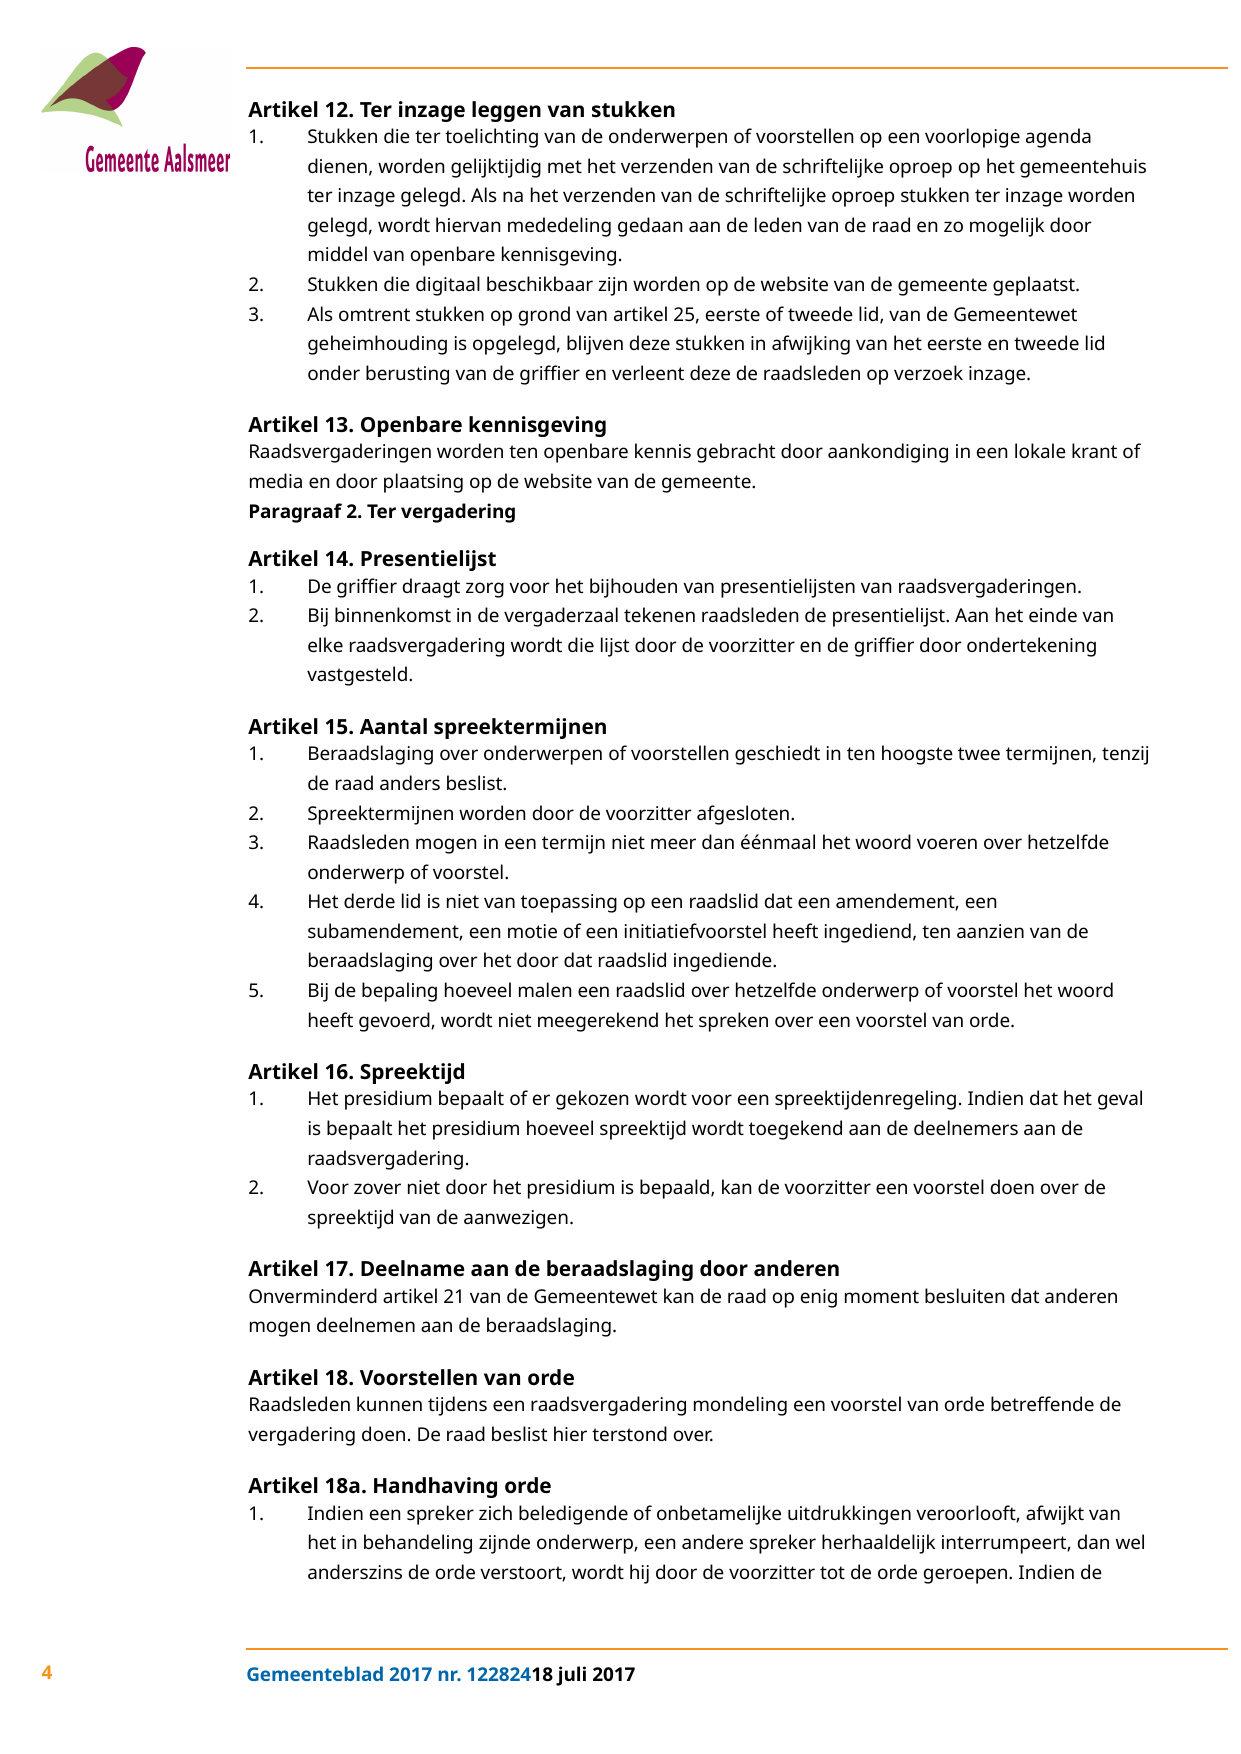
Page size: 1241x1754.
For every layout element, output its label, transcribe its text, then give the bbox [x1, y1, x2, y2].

text Artikel 16. Spreektijd [248, 1057, 1152, 1086]
text Artikel 18. Voorstellen van orde [248, 1363, 1152, 1391]
text Raadsvergaderingen worden ten openbare kennis gebracht door aankondiging in een lokale krant of media en door plaatsing op de website van de gemeente. [248, 439, 1152, 494]
list Stukken die digitaal beschikbaar zijn worden op de website van de gemeente geplaatst. [248, 271, 1152, 297]
picture [41, 47, 231, 172]
list Beraadslaging over onderwerpen of voorstellen geschiedt in ten hoogste twee termijnen, tenzij de raad anders beslist. [248, 741, 1152, 796]
text Raadsleden kunnen tijdens een raadsvergadering mondeling een voorstel van orde betreffende de vergadering doen. De raad beslist hier terstond over. [248, 1391, 1152, 1447]
text Artikel 15. Aantal spreektermijnen [248, 712, 1152, 741]
list De griffier draagt zorg voor het bijhouden van presentielijsten van raadsvergaderingen. [248, 573, 1152, 599]
text Onverminderd artikel 21 van de Gemeentewet kan de raad op enig moment besluiten dat anderen mogen deelnemen aan de beraadslaging. [248, 1283, 1152, 1338]
list Het presidium bepaalt of er gekozen wordt voor een spreektijdenregeling. Indien dat het geval is bepaalt het presidium hoeveel spreektijd wordt toegekend aan de deelnemers aan de raadsvergadering. [248, 1086, 1152, 1171]
list Stukken die ter toelichting van de onderwerpen of voorstellen op een voorlopige agenda dienen, worden gelijktijdig met het verzenden van de schriftelijke oproep op het gemeentehuis ter inzage gelegd. Als na het verzenden van de schriftelijke oproep stukken ter inzage worden gelegd, wordt hiervan mededeling gedaan aan de leden van de raad en zo mogelijk door middel van openbare kennisgeving. [248, 123, 1152, 267]
text Artikel 17. Deelname aan de beraadslaging door anderen [248, 1254, 1152, 1283]
list Spreektermijnen worden door de voorzitter afgesloten. [248, 800, 1152, 825]
list Bij de bepaling hoeveel malen een raadslid over hetzelfde onderwerp of voorstel het woord heeft gevoerd, wordt niet meegerekend het spreken over een voorstel van orde. [248, 977, 1152, 1032]
list Voor zover niet door het presidium is bepaald, kan de voorzitter een voorstel doen over de spreektijd van de aanwezigen. [248, 1174, 1152, 1230]
list Het derde lid is niet van toepassing op een raadslid dat een amendement, een subamendement, een motie of een initiatiefvoorstel heeft ingediend, ten aanzien van de beraadslaging over het door dat raadslid ingediende. [248, 888, 1152, 973]
text Artikel 14. Presentielijst [248, 544, 1152, 573]
text Artikel 13. Openbare kennisgeving [248, 410, 1152, 439]
list Als omtrent stukken op grond van artikel 25, eerste of tweede lid, van de Gemeentewet geheimhouding is opgelegd, blijven deze stukken in afwijking van het eerste en tweede lid onder berusting van de griffier en verleent deze de raadsleden op verzoek inzage. [248, 301, 1152, 386]
list Bij binnenkomst in de vergaderzaal tekenen raadsleden de presentielijst. Aan het einde van elke raadsvergadering wordt die lijst door de voorzitter en de griffier door ondertekening vastgesteld. [248, 602, 1152, 687]
list Raadsleden mogen in een termijn niet meer dan éénmaal het woord voeren over hetzelfde onderwerp of voorstel. [248, 829, 1152, 884]
text Paragraaf 2. Ter vergadering [248, 498, 1152, 524]
text Artikel 18a. Handhaving orde [248, 1471, 1152, 1500]
text Artikel 12. Ter inzage leggen van stukken [248, 95, 1152, 123]
list Indien een spreker zich beledigende of onbetamelijke uitdrukkingen veroorlooft, afwijkt van het in behandeling zijnde onderwerp, een andere spreker herhaaldelijk interrumpeert, dan wel anderszins de orde verstoort, wordt hij door de voorzitter tot de orde geroepen. Indien de [248, 1500, 1152, 1584]
